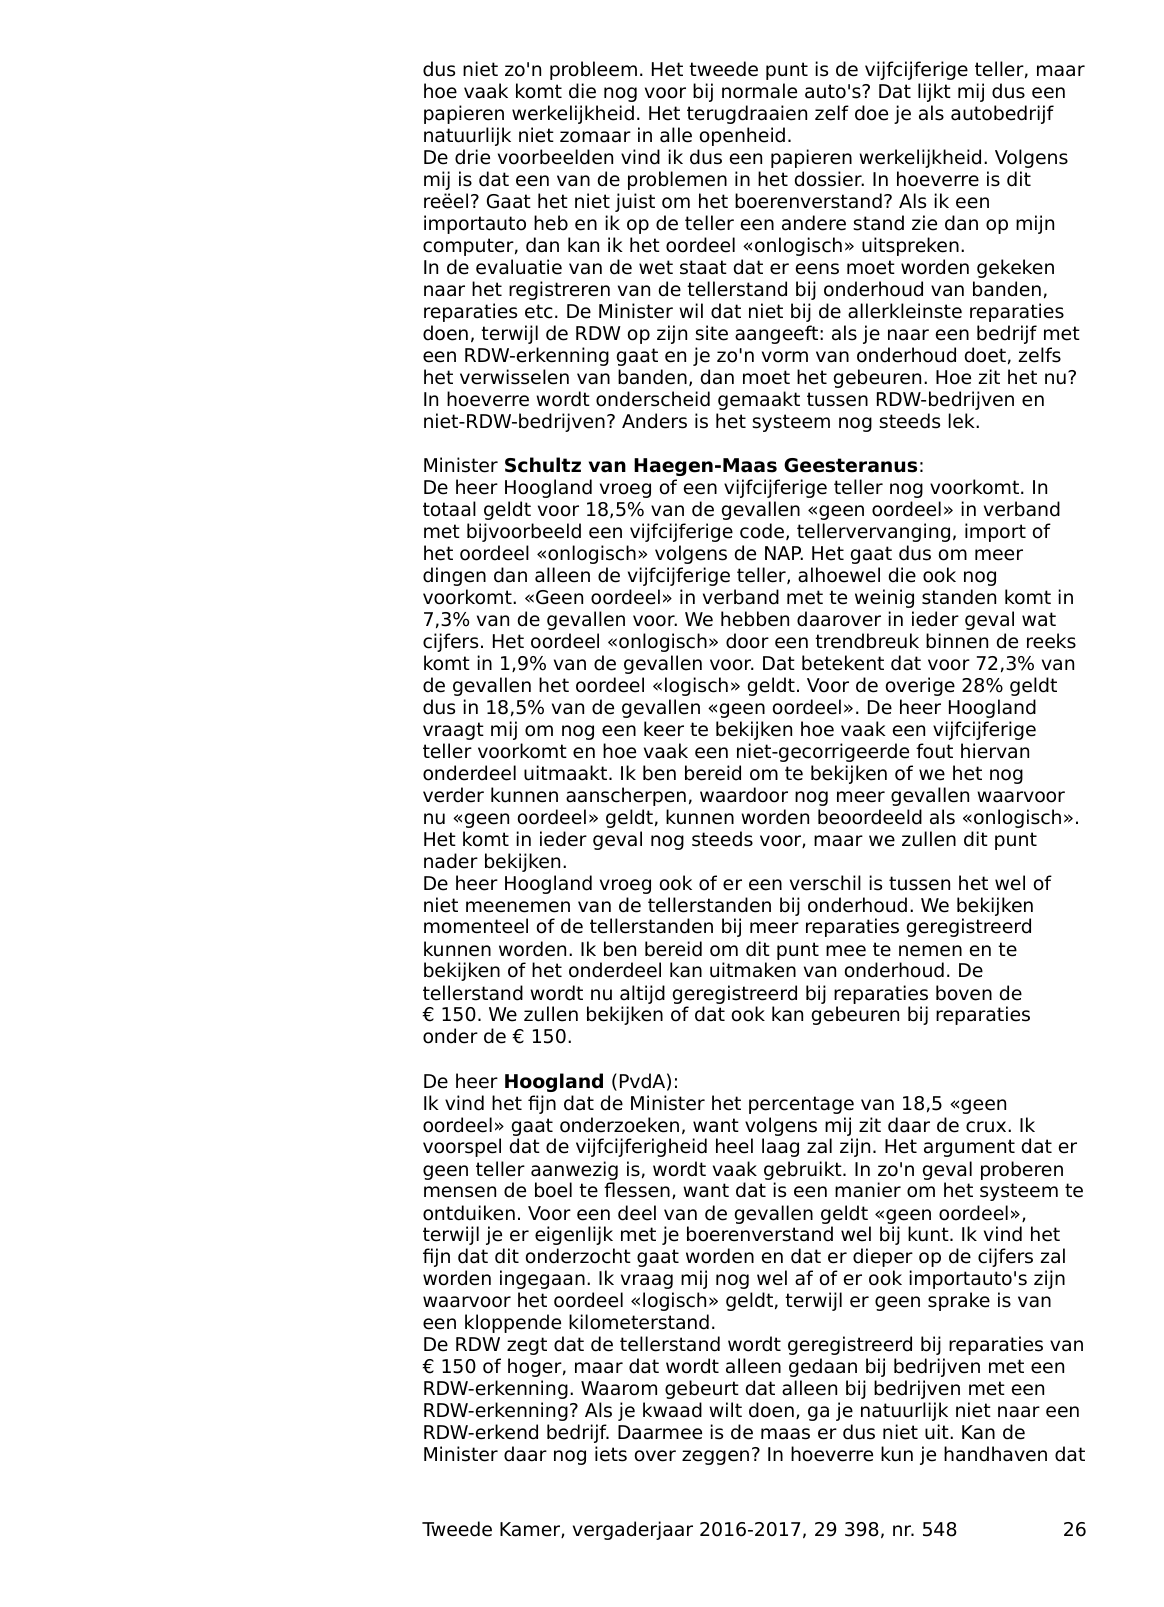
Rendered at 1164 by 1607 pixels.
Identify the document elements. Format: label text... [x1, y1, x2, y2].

text Ik vind het fijn dat de Minister het percentage van 18,5 «geen oordeel» gaat onderzoeken, want volgens mij zit daar de crux. Ik voorspel dat de vijfcijferigheid heel laag zal zijn. Het argument dat er geen teller aanwezig is, wordt vaak gebruikt. In zo'n geval proberen mensen de boel te flessen, want dat is een manier om het systeem te ontduiken. Voor een deel van de gevallen geldt «geen oordeel», terwijl je er eigenlijk met je boerenverstand wel bij kunt. Ik vind het fijn dat dit onderzocht gaat worden en dat er dieper op de cijfers zal worden ingegaan. Ik vraag mij nog wel af of er ook importauto's zijn waarvoor het oordeel «logisch» geldt, terwijl er geen sprake is van een kloppende kilometerstand. [422, 1092, 1087, 1334]
text De heer Hoogland vroeg of een vijfcijferige teller nog voorkomt. In totaal geldt voor 18,5% van de gevallen «geen oordeel» in verband met bijvoorbeeld een vijfcijferige code, tellervervanging, import of het oordeel «onlogisch» volgens de NAP. Het gaat dus om meer dingen dan alleen de vijfcijferige teller, alhoewel die ook nog voorkomt. «Geen oordeel» in verband met te weinig standen komt in 7,3% van de gevallen voor. We hebben daarover in ieder geval wat cijfers. Het oordeel «onlogisch» door een trendbreuk binnen de reeks komt in 1,9% van de gevallen voor. Dat betekent dat voor 72,3% van de gevallen het oordeel «logisch» geldt. Voor de overige 28% geldt dus in 18,5% van de gevallen «geen oordeel». De heer Hoogland vraagt mij om nog een keer te bekijken hoe vaak een vijfcijferige teller voorkomt en hoe vaak een niet-gecorrigeerde fout hiervan onderdeel uitmaakt. Ik ben bereid om te bekijken of we het nog verder kunnen aanscherpen, waardoor nog meer gevallen waarvoor nu «geen oordeel» geldt, kunnen worden beoordeeld als «onlogisch». Het komt in ieder geval nog steeds voor, maar we zullen dit punt nader bekijken. [422, 477, 1087, 872]
text dus niet zo'n probleem. Het tweede punt is de vijfcijferige teller, maar hoe vaak komt die nog voor bij normale auto's? Dat lijkt mij dus een papieren werkelijkheid. Het terugdraaien zelf doe je als autobedrijf natuurlijk niet zomaar in alle openheid. [422, 59, 1087, 147]
text De drie voorbeelden vind ik dus een papieren werkelijkheid. Volgens mij is dat een van de problemen in het dossier. In hoeverre is dit reëel? Gaat het niet juist om het boerenverstand? Als ik een importauto heb en ik op de teller een andere stand zie dan op mijn computer, dan kan ik het oordeel «onlogisch» uitspreken. [422, 147, 1087, 257]
text De heer Hoogland (PvdA): [422, 1071, 1087, 1092]
text De heer Hoogland vroeg ook of er een verschil is tussen het wel of niet meenemen van de tellerstanden bij onderhoud. We bekijken momenteel of de tellerstanden bij meer reparaties geregistreerd kunnen worden. Ik ben bereid om dit punt mee te nemen en te bekijken of het onderdeel kan uitmaken van onderhoud. De tellerstand wordt nu altijd geregistreerd bij reparaties boven de € 150. We zullen bekijken of dat ook kan gebeuren bij reparaties onder de € 150. [422, 872, 1087, 1048]
text Minister Schultz van Haegen-Maas Geesteranus: [422, 455, 1087, 477]
text In de evaluatie van de wet staat dat er eens moet worden gekeken naar het registreren van de tellerstand bij onderhoud van banden, reparaties etc. De Minister wil dat niet bij de allerkleinste reparaties doen, terwijl de RDW op zijn site aangeeft: als je naar een bedrijf met een RDW-erkenning gaat en je zo'n vorm van onderhoud doet, zelfs het verwisselen van banden, dan moet het gebeuren. Hoe zit het nu? In hoeverre wordt onderscheid gemaakt tussen RDW-bedrijven en niet-RDW-bedrijven? Anders is het systeem nog steeds lek. [422, 257, 1087, 433]
text De RDW zegt dat de tellerstand wordt geregistreerd bij reparaties van € 150 of hoger, maar dat wordt alleen gedaan bij bedrijven met een RDW-erkenning. Waarom gebeurt dat alleen bij bedrijven met een RDW-erkenning? Als je kwaad wilt doen, ga je natuurlijk niet naar een RDW-erkend bedrijf. Daarmee is de maas er dus niet uit. Kan de Minister daar nog iets over zeggen? In hoeverre kun je handhaven dat [422, 1334, 1087, 1466]
